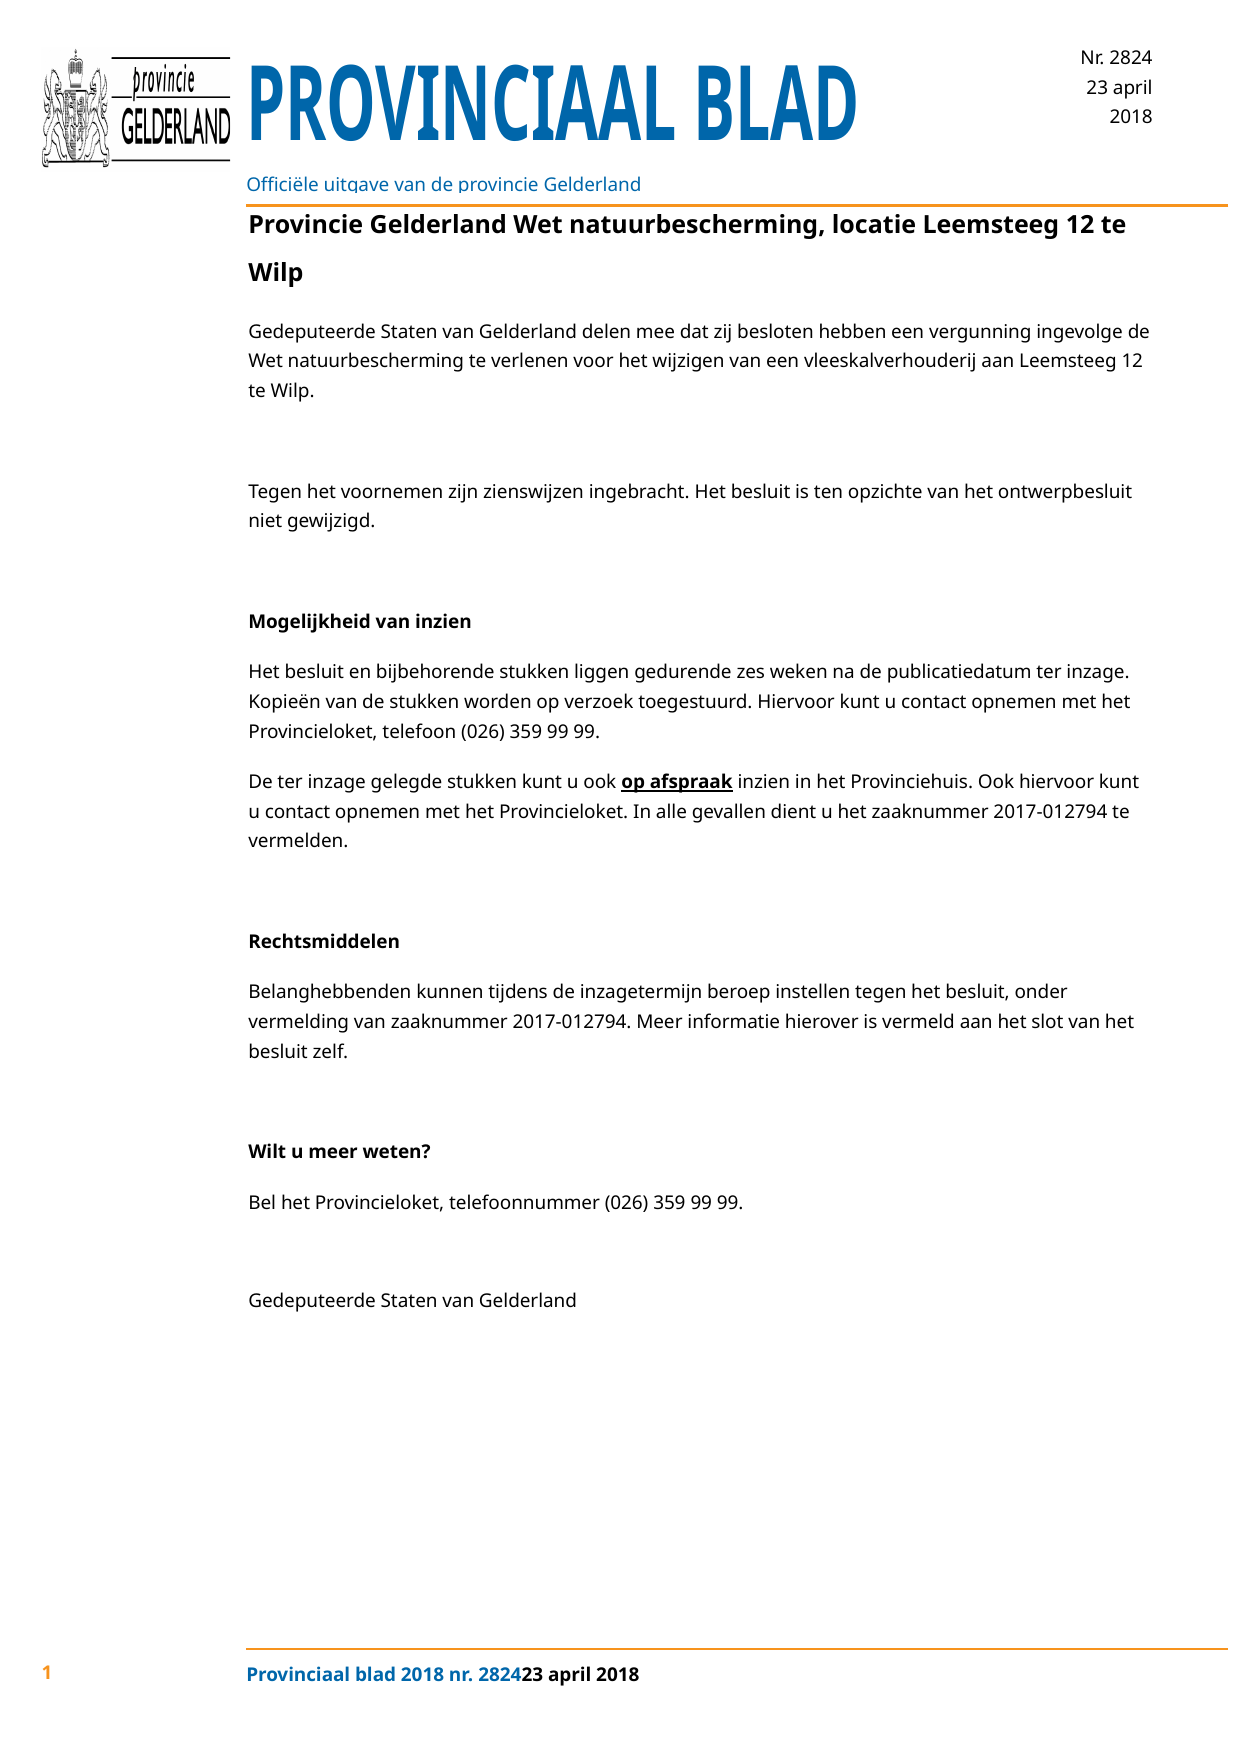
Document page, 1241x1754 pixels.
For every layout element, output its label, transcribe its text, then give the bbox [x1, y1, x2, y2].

text Gedeputeerde Staten van Gelderland delen mee dat zij besloten hebben een vergunning ingevolge de Wet natuurbescherming te verlenen voor het wijzigen van een vleeskalverhouderij aan Leemsteeg 12 te Wilp. [248, 318, 1152, 403]
picture [41, 47, 231, 172]
text Wilt u meer weten? [248, 1139, 1152, 1164]
text Rechtsmiddelen [248, 928, 1152, 954]
text Mogelijkheid van inzien [248, 608, 1152, 634]
text Provincie Gelderland Wet natuurbescherming, locatie Leemsteeg 12 te Wilp [248, 207, 1152, 288]
text De ter inzage gelegde stukken kunt u ook op afspraak inzien in het Provinciehuis. Ook hiervoor kunt u contact opnemen met het Provincieloket. In alle gevallen dient u het zaaknummer 2017-012794 te vermelden. [248, 768, 1152, 853]
text Gedeputeerde Staten van Gelderland [248, 1287, 1152, 1313]
text Bel het Provincieloket, telefoonnummer (026) 359 99 99. [248, 1189, 1152, 1215]
text Belanghebbenden kunnen tijdens de inzagetermijn beroep instellen tegen het besluit, onder vermelding van zaaknummer 2017-012794. Meer informatie hierover is vermeld aan het slot van het besluit zelf. [248, 979, 1152, 1064]
text Tegen het voornemen zijn zienswijzen ingebracht. Het besluit is ten opzichte van het ontwerpbesluit niet gewijzigd. [248, 478, 1152, 533]
text Het besluit en bijbehorende stukken liggen gedurende zes weken na de publicatiedatum ter inzage. Kopieën van de stukken worden op verzoek toegestuurd. Hiervoor kunt u contact opnemen met het Provincieloket, telefoon (026) 359 99 99. [248, 659, 1152, 744]
